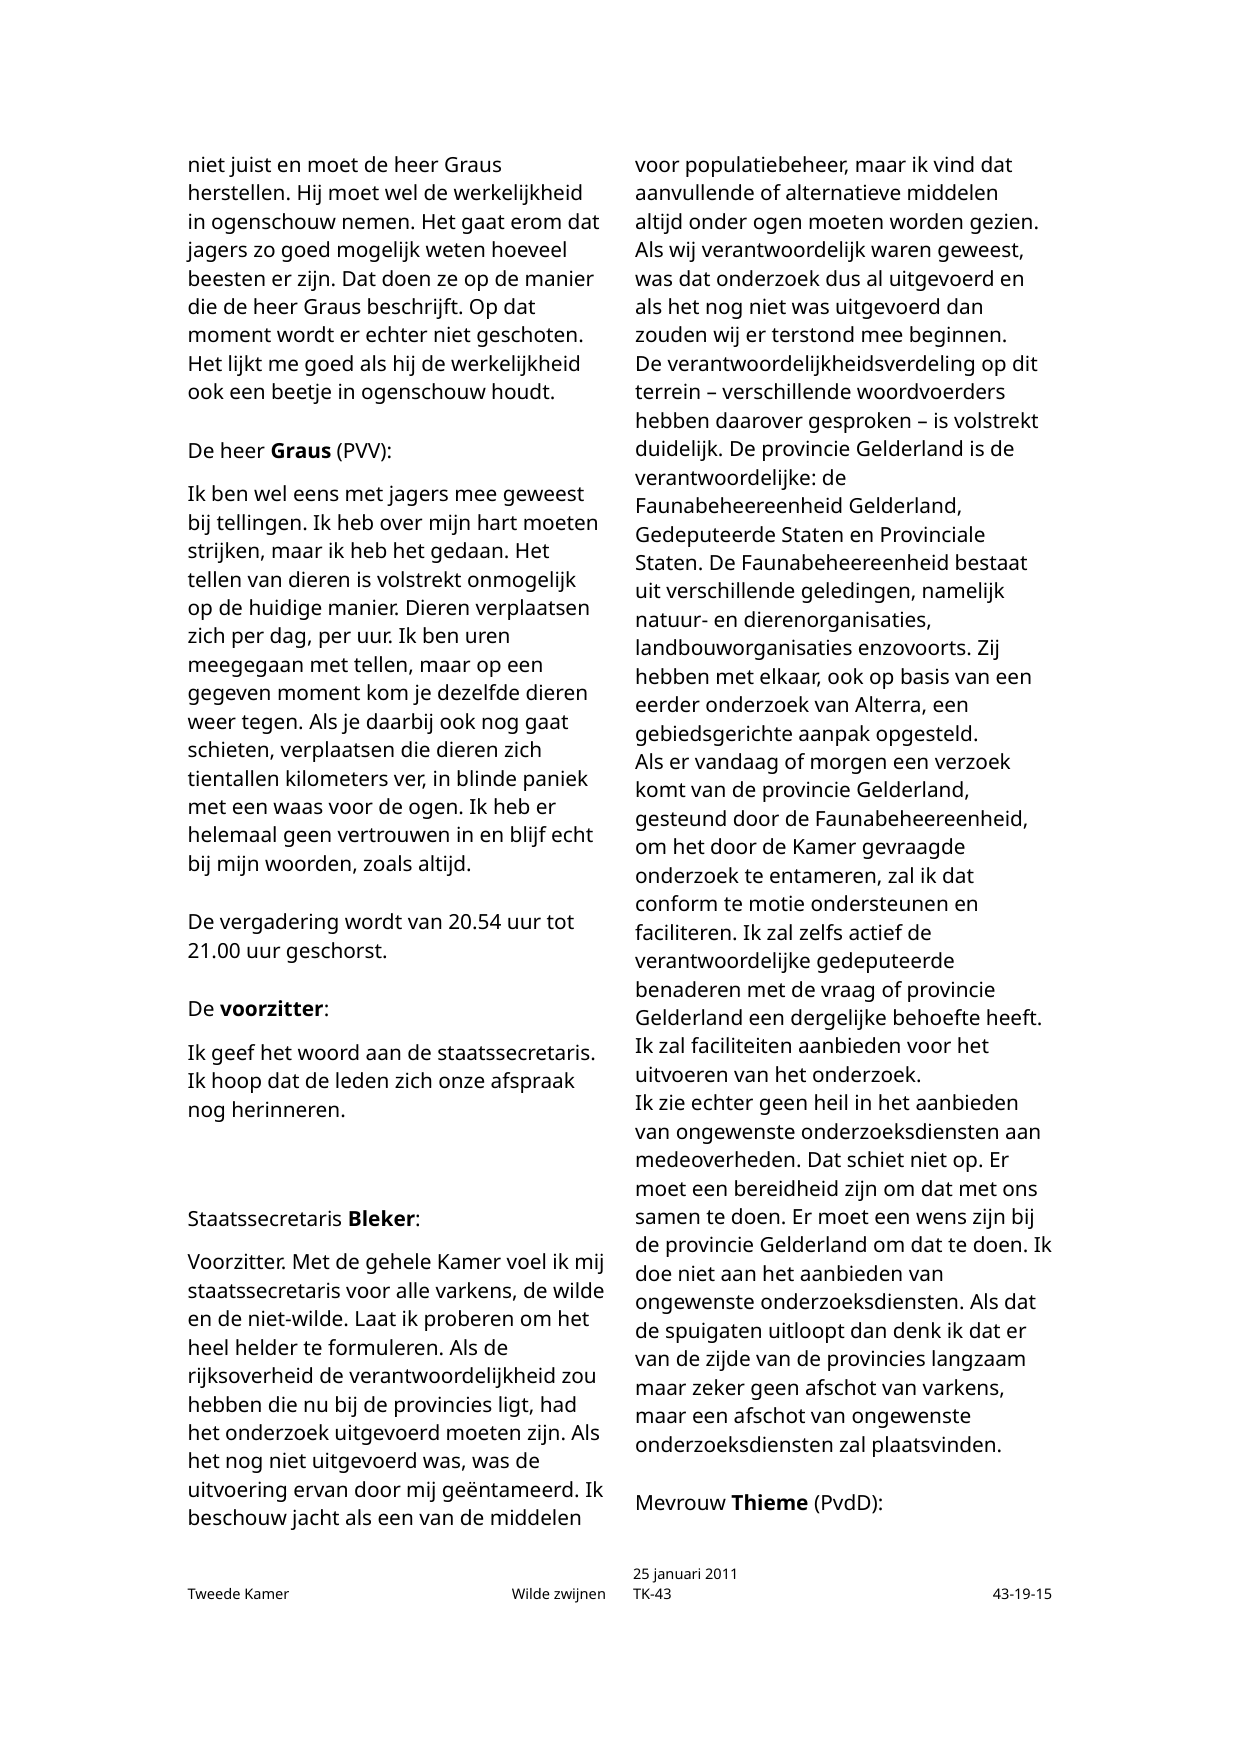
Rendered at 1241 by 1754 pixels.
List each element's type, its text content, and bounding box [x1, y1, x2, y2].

text niet juist en moet de heer Graus herstellen. Hij moet wel de werkelijkheid in ogenschouw nemen. Het gaat erom dat jagers zo goed mogelijk weten hoeveel beesten er zijn. Dat doen ze op de manier die de heer Graus beschrijft. Op dat moment wordt er echter niet geschoten. Het lijkt me goed als hij de werkelijkheid ook een beetje in ogenschouw houdt. [187, 150, 605, 406]
text Voorzitter. Met de gehele Kamer voel ik mij staatssecretaris voor alle varkens, de wilde en de niet-wilde. Laat ik proberen om het heel helder te formuleren. Als de rijksoverheid de verantwoordelijkheid zou hebben die nu bij de provincies ligt, had het onderzoek uitgevoerd moeten zijn. Als het nog niet uitgevoerd was, was de uitvoering ervan door mij geëntameerd. Ik beschouw jacht als een van de middelen [187, 1247, 605, 1532]
text De vergadering wordt van 20.54 uur tot 21.00 uur geschorst. [187, 907, 605, 964]
text De verantwoordelijkheidsverdeling op dit terrein – verschillende woordvoerders hebben daarover gesproken – is volstrekt duidelijk. De provincie Gelderland is de verantwoordelijke: de Faunabeheereenheid Gelderland, Gedeputeerde Staten en Provinciale Staten. De Faunabeheereenheid bestaat uit verschillende geledingen, namelijk natuur- en dierenorganisaties, landbouworganisaties enzovoorts. Zij hebben met elkaar, ook op basis van een eerder onderzoek van Alterra, een gebiedsgerichte aanpak opgesteld. [635, 349, 1053, 747]
text Ik geef het woord aan de staatssecretaris. Ik hoop dat de leden zich onze afspraak nog herinneren. [187, 1038, 605, 1123]
text voor populatiebeheer, maar ik vind dat aanvullende of alternatieve middelen altijd onder ogen moeten worden gezien. Als wij verantwoordelijk waren geweest, was dat onderzoek dus al uitgevoerd en als het nog niet was uitgevoerd dan zouden wij er terstond mee beginnen. [635, 150, 1053, 349]
text De voorzitter: [187, 994, 605, 1023]
text Mevrouw Thieme (PvdD): [635, 1488, 1053, 1517]
text Ik ben wel eens met jagers mee geweest bij tellingen. Ik heb over mijn hart moeten strijken, maar ik heb het gedaan. Het tellen van dieren is volstrekt onmogelijk op de huidige manier. Dieren verplaatsen zich per dag, per uur. Ik ben uren meegegaan met tellen, maar op een gegeven moment kom je dezelfde dieren weer tegen. Als je daarbij ook nog gaat schieten, verplaatsen die dieren zich tientallen kilometers ver, in blinde paniek met een waas voor de ogen. Ik heb er helemaal geen vertrouwen in en blijf echt bij mijn woorden, zoals altijd. [187, 479, 605, 877]
text  [187, 1153, 605, 1182]
text Als er vandaag of morgen een verzoek komt van de provincie Gelderland, gesteund door de Faunabeheereenheid, om het door de Kamer gevraagde onderzoek te entameren, zal ik dat conform te motie ondersteunen en faciliteren. Ik zal zelfs actief de verantwoordelijke gedeputeerde benaderen met de vraag of provincie Gelderland een dergelijke behoefte heeft. Ik zal faciliteiten aanbieden voor het uitvoeren van het onderzoek. [635, 747, 1053, 1088]
text Ik zie echter geen heil in het aanbieden van ongewenste onderzoeksdiensten aan medeoverheden. Dat schiet niet op. Er moet een bereidheid zijn om dat met ons samen te doen. Er moet een wens zijn bij de provincie Gelderland om dat te doen. Ik doe niet aan het aanbieden van ongewenste onderzoeksdiensten. Als dat de spuigaten uitloopt dan denk ik dat er van de zijde van de provincies langzaam maar zeker geen afschot van varkens, maar een afschot van ongewenste onderzoeksdiensten zal plaatsvinden. [635, 1088, 1053, 1458]
text Staatssecretaris Bleker: [187, 1204, 605, 1232]
text De heer Graus (PVV): [187, 436, 605, 464]
